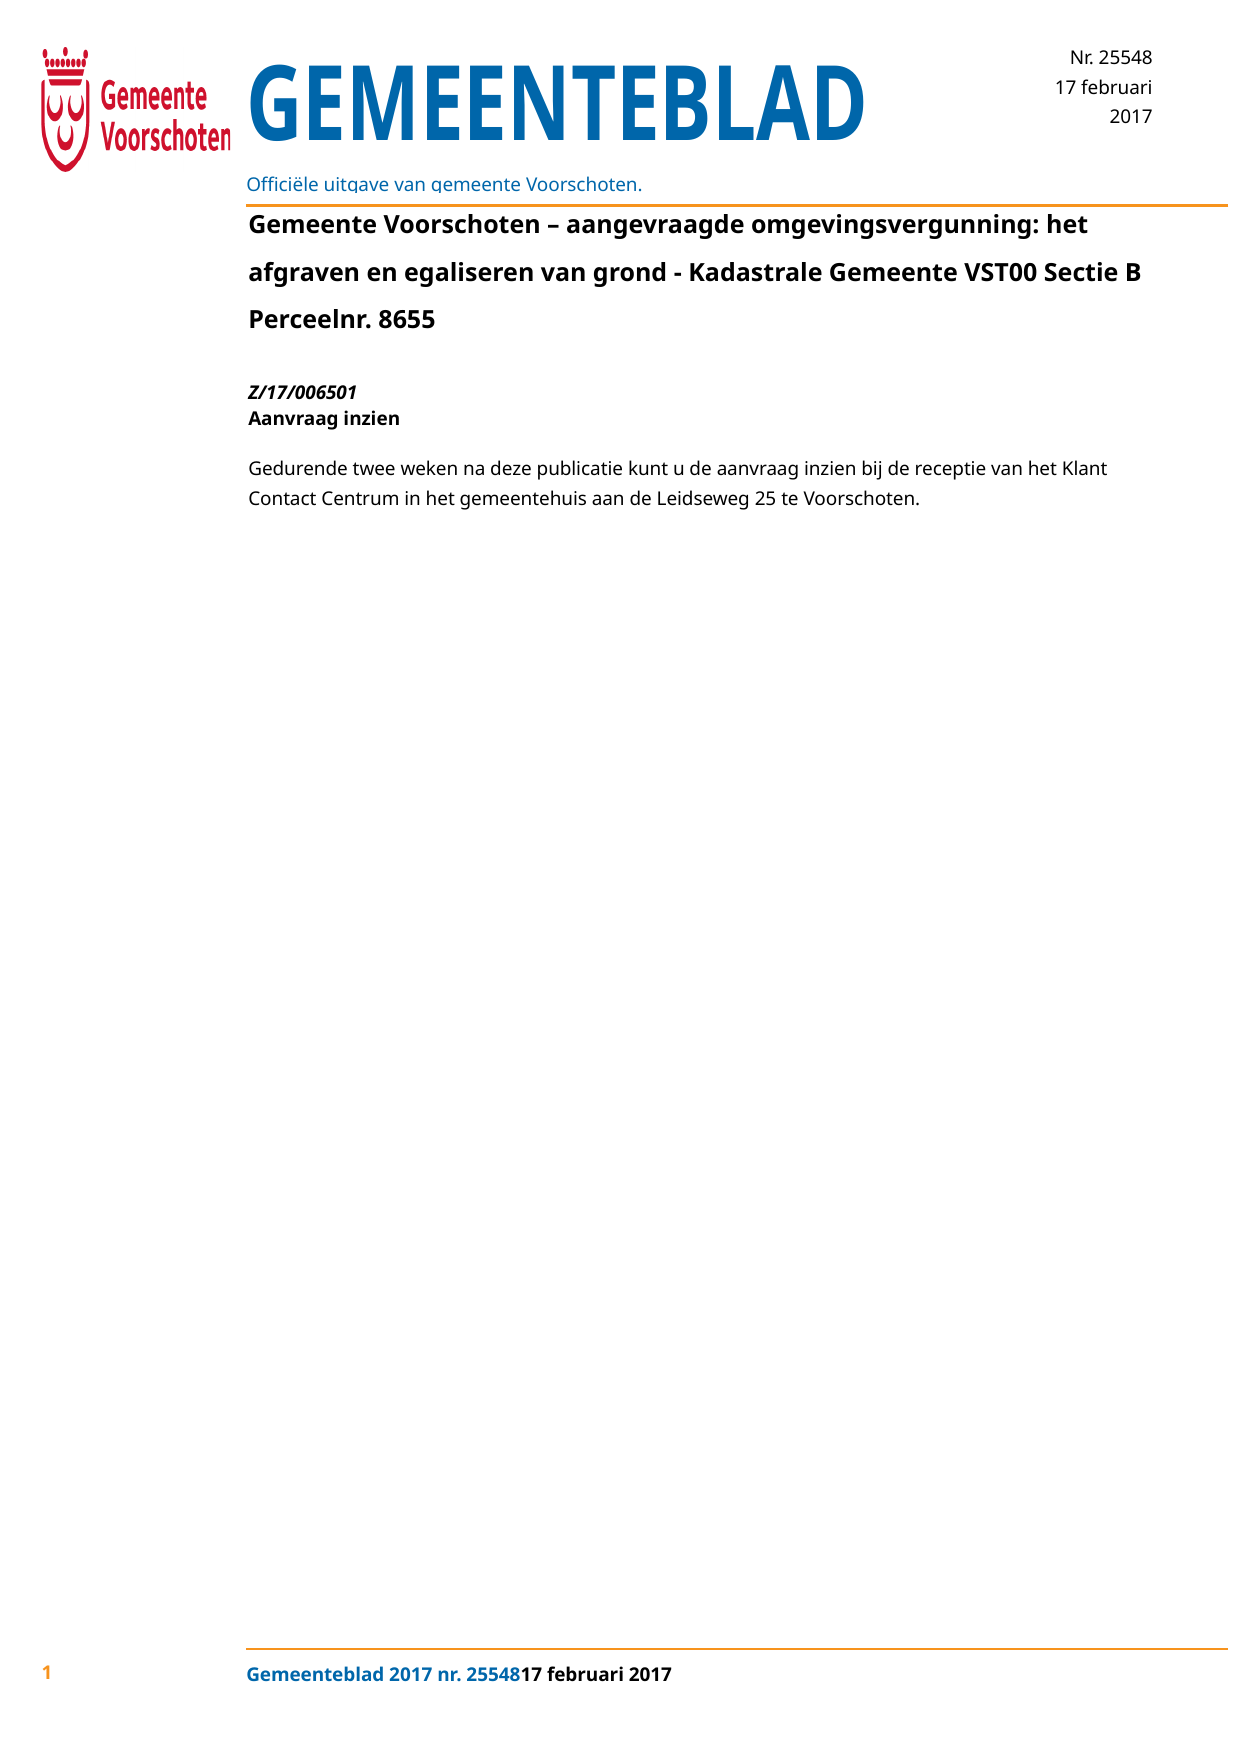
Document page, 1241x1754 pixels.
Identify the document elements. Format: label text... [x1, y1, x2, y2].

text Gemeente Voorschoten – aangevraagde omgevingsvergunning: het afgraven en egaliseren van grond - Kadastrale Gemeente VST00 Sectie B Perceelnr. 8655 [248, 207, 1152, 336]
text Aanvraag inzien [248, 405, 1152, 431]
text Gedurende twee weken na deze publicatie kunt u de aanvraag inzien bij de receptie van het Klant Contact Centrum in het gemeentehuis aan de Leidseweg 25 te Voorschoten. [248, 455, 1152, 511]
picture [41, 47, 231, 172]
text Z/17/006501 [248, 379, 1152, 405]
